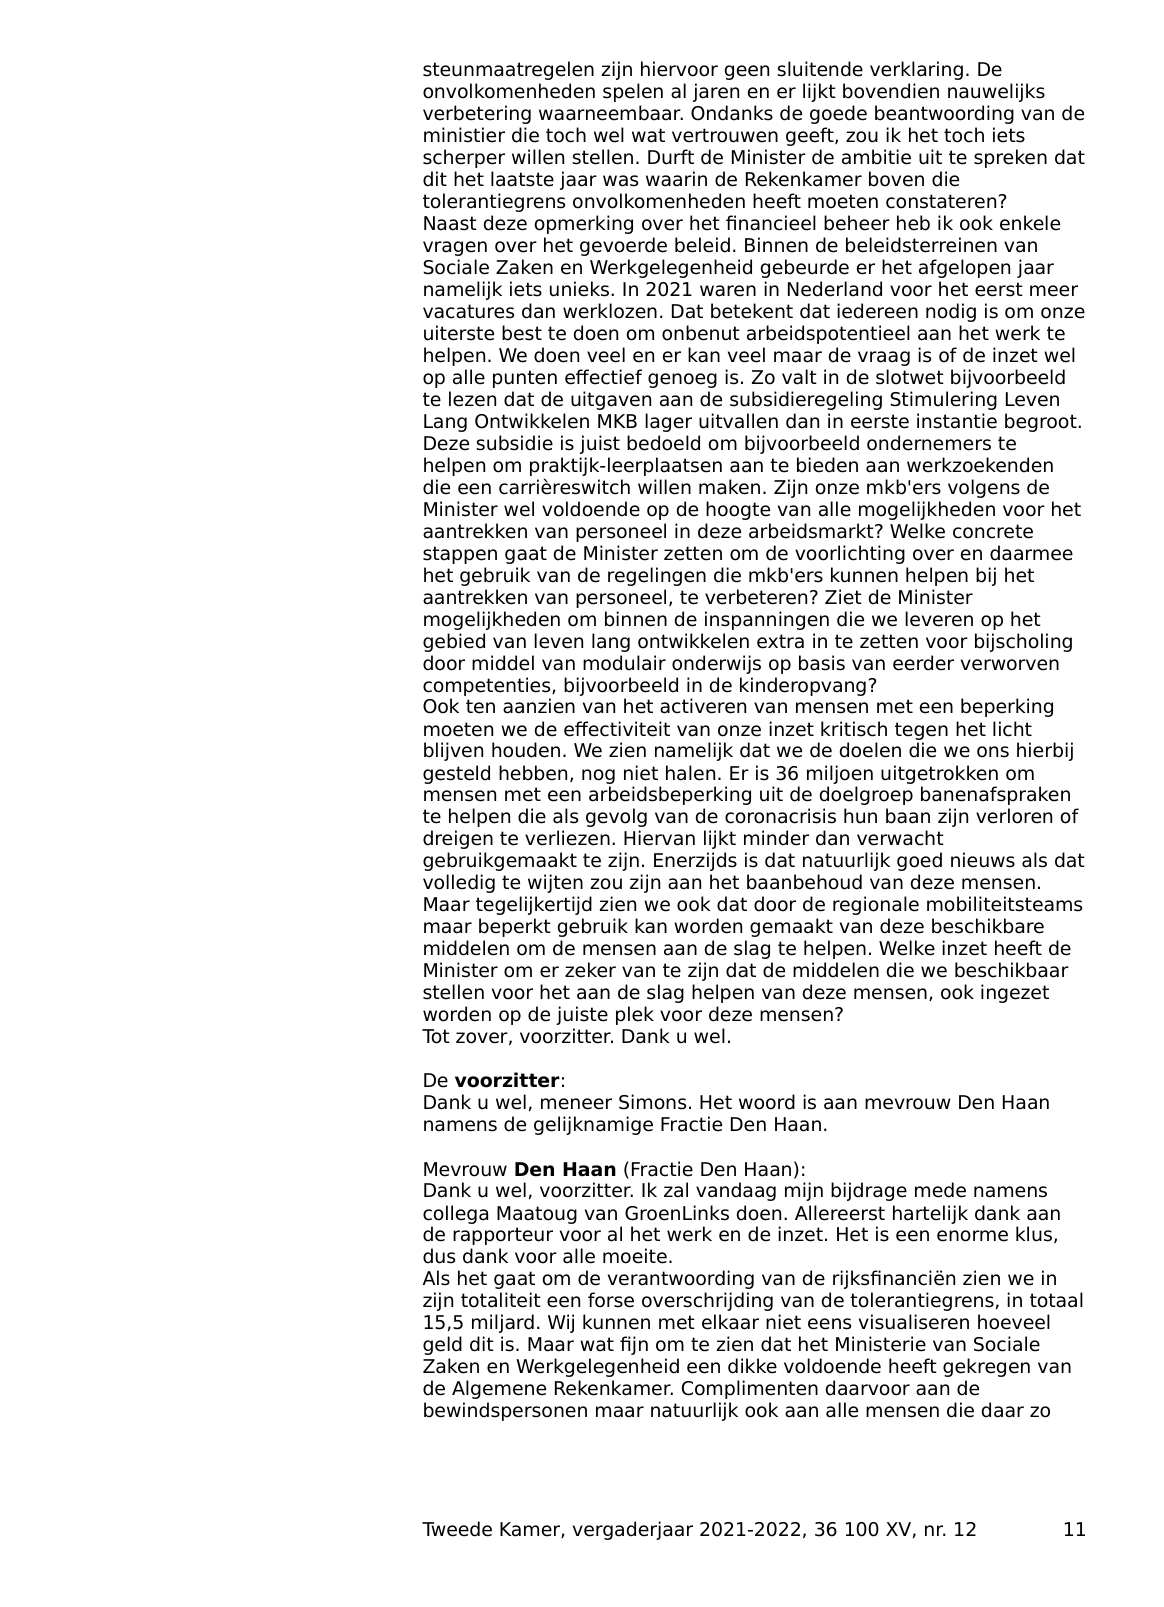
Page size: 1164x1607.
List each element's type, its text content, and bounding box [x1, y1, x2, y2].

text Naast deze opmerking over het financieel beheer heb ik ook enkele vragen over het gevoerde beleid. Binnen de beleidsterreinen van Sociale Zaken en Werkgelegenheid gebeurde er het afgelopen jaar namelijk iets unieks. In 2021 waren in Nederland voor het eerst meer vacatures dan werklozen. Dat betekent dat iedereen nodig is om onze uiterste best te doen om onbenut arbeidspotentieel aan het werk te helpen. We doen veel en er kan veel maar de vraag is of de inzet wel op alle punten effectief genoeg is. Zo valt in de slotwet bijvoorbeeld te lezen dat de uitgaven aan de subsidieregeling Stimulering Leven Lang Ontwikkelen MKB lager uitvallen dan in eerste instantie begroot. Deze subsidie is juist bedoeld om bijvoorbeeld ondernemers te helpen om praktijk-leerplaatsen aan te bieden aan werkzoekenden die een carrièreswitch willen maken. Zijn onze mkb'ers volgens de Minister wel voldoende op de hoogte van alle mogelijkheden voor het aantrekken van personeel in deze arbeidsmarkt? Welke concrete stappen gaat de Minister zetten om de voorlichting over en daarmee het gebruik van de regelingen die mkb'ers kunnen helpen bij het aantrekken van personeel, te verbeteren? Ziet de Minister mogelijkheden om binnen de inspanningen die we leveren op het gebied van leven lang ontwikkelen extra in te zetten voor bijscholing door middel van modulair onderwijs op basis van eerder verworven competenties, bijvoorbeeld in de kinderopvang? [422, 213, 1087, 696]
text De voorzitter: [422, 1070, 1087, 1092]
text steunmaatregelen zijn hiervoor geen sluitende verklaring. De onvolkomenheden spelen al jaren en er lijkt bovendien nauwelijks verbetering waarneembaar. Ondanks de goede beantwoording van de ministier die toch wel wat vertrouwen geeft, zou ik het toch iets scherper willen stellen. Durft de Minister de ambitie uit te spreken dat dit het laatste jaar was waarin de Rekenkamer boven die tolerantiegrens onvolkomenheden heeft moeten constateren? [422, 59, 1087, 213]
text Mevrouw Den Haan (Fractie Den Haan): [422, 1158, 1087, 1180]
text Dank u wel, meneer Simons. Het woord is aan mevrouw Den Haan namens de gelijknamige Fractie Den Haan. [422, 1092, 1087, 1136]
text Tot zover, voorzitter. Dank u wel. [422, 1026, 1087, 1048]
text Dank u wel, voorzitter. Ik zal vandaag mijn bijdrage mede namens collega Maatoug van GroenLinks doen. Allereerst hartelijk dank aan de rapporteur voor al het werk en de inzet. Het is een enorme klus, dus dank voor alle moeite. [422, 1180, 1087, 1268]
text Als het gaat om de verantwoording van de rijksfinanciën zien we in zijn totaliteit een forse overschrijding van de tolerantiegrens, in totaal 15,5 miljard. Wij kunnen met elkaar niet eens visualiseren hoeveel geld dit is. Maar wat fijn om te zien dat het Ministerie van Sociale Zaken en Werkgelegenheid een dikke voldoende heeft gekregen van de Algemene Rekenkamer. Complimenten daarvoor aan de bewindspersonen maar natuurlijk ook aan alle mensen die daar zo [422, 1268, 1087, 1422]
text Ook ten aanzien van het activeren van mensen met een beperking moeten we de effectiviteit van onze inzet kritisch tegen het licht blijven houden. We zien namelijk dat we de doelen die we ons hierbij gesteld hebben, nog niet halen. Er is 36 miljoen uitgetrokken om mensen met een arbeidsbeperking uit de doelgroep banenafspraken te helpen die als gevolg van de coronacrisis hun baan zijn verloren of dreigen te verliezen. Hiervan lijkt minder dan verwacht gebruikgemaakt te zijn. Enerzijds is dat natuurlijk goed nieuws als dat volledig te wijten zou zijn aan het baanbehoud van deze mensen. Maar tegelijkertijd zien we ook dat door de regionale mobiliteitsteams maar beperkt gebruik kan worden gemaakt van deze beschikbare middelen om de mensen aan de slag te helpen. Welke inzet heeft de Minister om er zeker van te zijn dat de middelen die we beschikbaar stellen voor het aan de slag helpen van deze mensen, ook ingezet worden op de juiste plek voor deze mensen? [422, 696, 1087, 1026]
